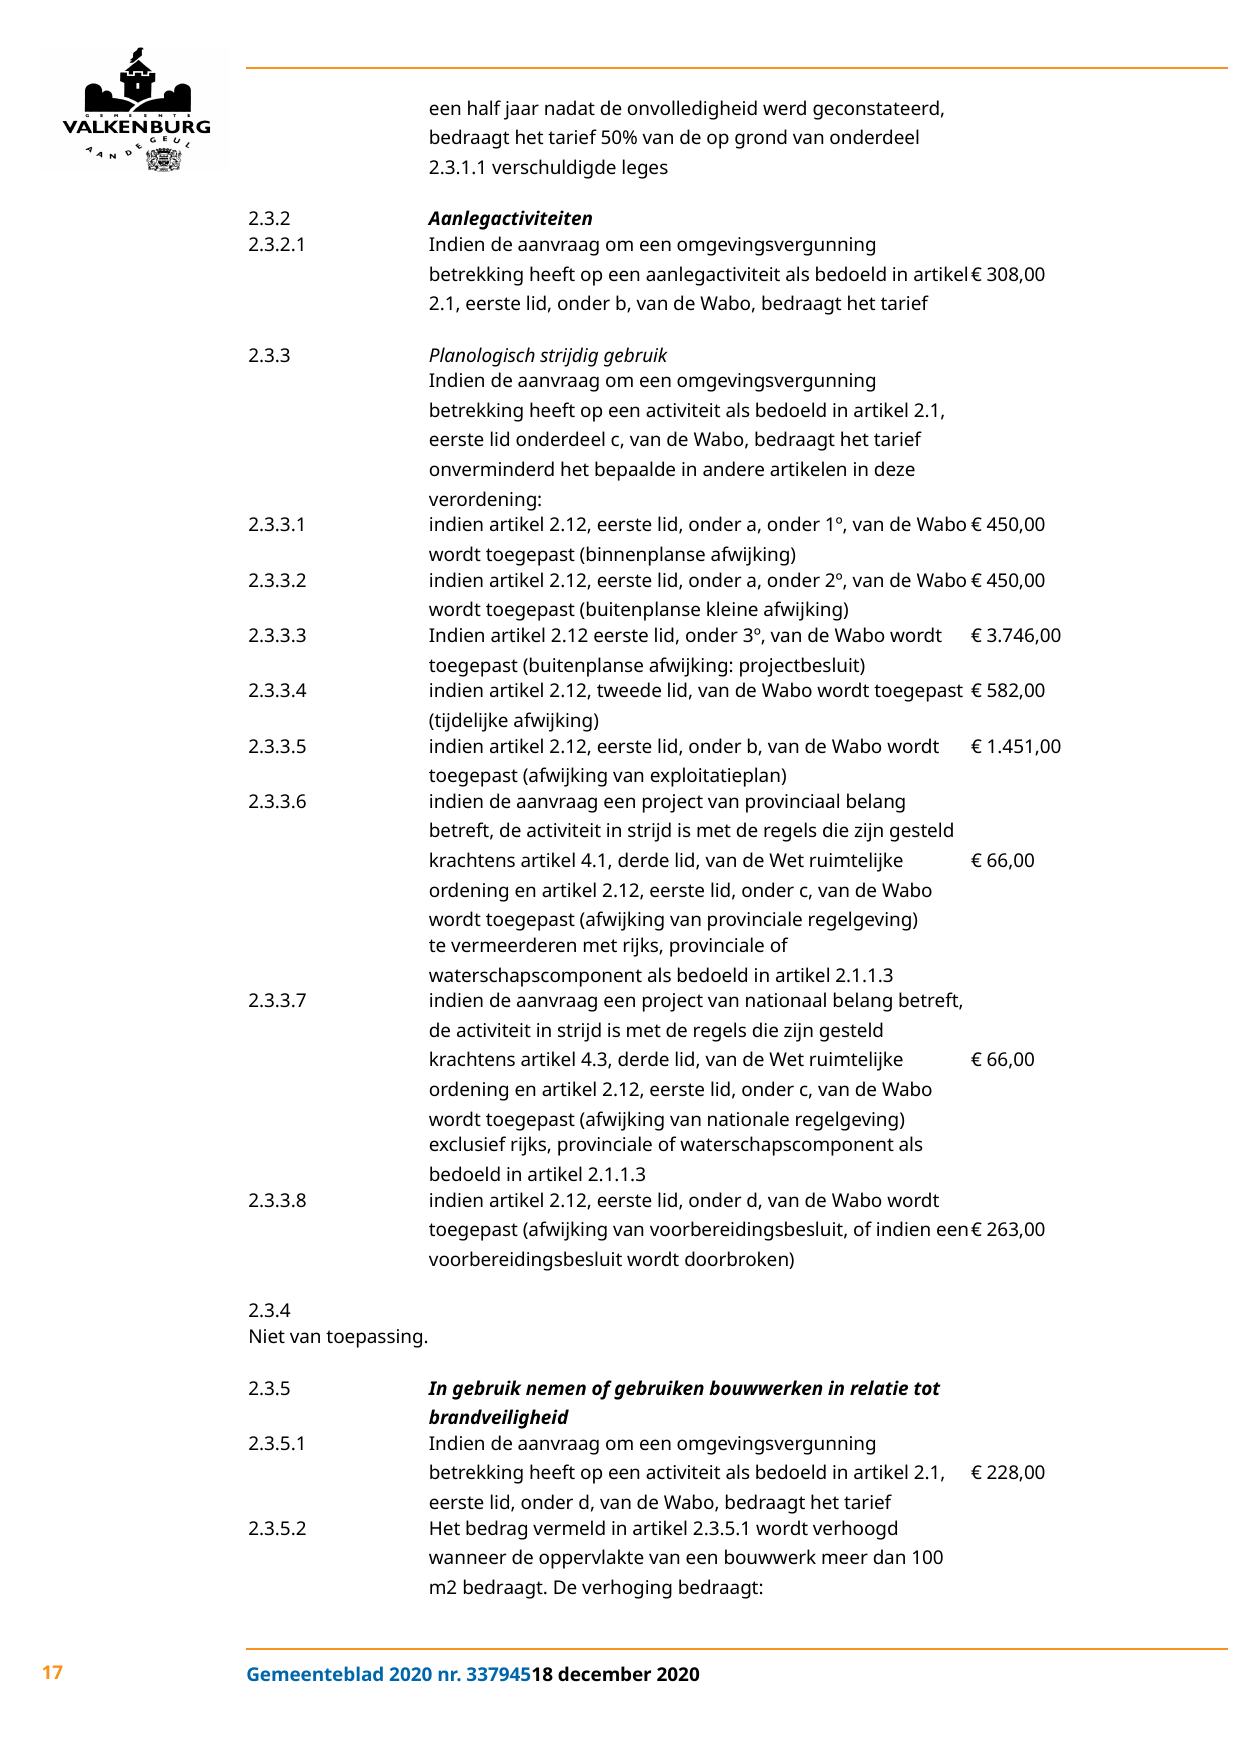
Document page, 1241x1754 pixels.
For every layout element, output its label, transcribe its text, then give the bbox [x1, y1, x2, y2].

table_cell 2.3.3.2 [248, 567, 429, 622]
table_cell € 450,00 [971, 567, 1152, 622]
table_cell Indien de aanvraag om een omgevingsvergunning betrekking heeft op een aanlegactiviteit als bedoeld in artikel 2.1, eerste lid, onder b, van de Wabo, bedraagt het tarief [429, 231, 971, 316]
table_cell [248, 1272, 1152, 1297]
table_cell € 3.746,00 [971, 622, 1152, 677]
table_cell € 228,00 [971, 1430, 1152, 1515]
picture [41, 47, 231, 172]
table_cell € 1.451,00 [971, 733, 1152, 788]
table_cell € 66,00 [971, 988, 1152, 1132]
table_cell € 66,00 [971, 788, 1152, 932]
table_cell indien de aanvraag een project van nationaal belang betreft, de activiteit in strijd is met de regels die zijn gesteld krachtens artikel 4.3, derde lid, van de Wet ruimtelijke ordening en artikel 2.12, eerste lid, onder c, van de Wabo wordt toegepast (afwijking van nationale regelgeving) [429, 988, 971, 1132]
table_cell € 582,00 [971, 678, 1152, 733]
table_cell [248, 368, 429, 512]
table_cell [971, 1515, 1152, 1600]
table_cell 2.3.3 [248, 342, 429, 367]
table_cell [971, 342, 1152, 367]
table_cell € 263,00 [971, 1187, 1152, 1272]
table_cell [971, 205, 1152, 231]
table_cell € 450,00 [971, 512, 1152, 567]
table_cell [429, 1298, 971, 1323]
table_cell een half jaar nadat de onvolledigheid werd geconstateerd, bedraagt het tarief 50% van de op grond van onderdeel 2.3.1.1 verschuldigde leges [429, 95, 971, 180]
table_cell 2.3.2.1 [248, 231, 429, 316]
table_cell [971, 1132, 1152, 1187]
table_cell 2.3.3.4 [248, 678, 429, 733]
table_cell indien artikel 2.12, eerste lid, onder b, van de Wabo wordt toegepast (afwijking van exploitatieplan) [429, 733, 971, 788]
table_cell [248, 932, 429, 987]
table_cell [971, 1323, 1152, 1349]
table_cell Het bedrag vermeld in artikel 2.3.5.1 wordt verhoogd wanneer de oppervlakte van een bouwwerk meer dan 100 m2 bedraagt. De verhoging bedraagt: [429, 1515, 971, 1600]
table_cell 2.3.5 [248, 1375, 429, 1430]
table_cell Aanlegactiviteiten [429, 205, 971, 231]
table_cell [248, 1132, 429, 1187]
table_cell indien artikel 2.12, eerste lid, onder a, onder 1º, van de Wabo wordt toegepast (binnenplanse afwijking) [429, 512, 971, 567]
table_cell [971, 368, 1152, 512]
table_cell 2.3.3.6 [248, 788, 429, 932]
table_cell 2.3.3.1 [248, 512, 429, 567]
table_cell [971, 1375, 1152, 1430]
table_cell indien artikel 2.12, eerste lid, onder a, onder 2º, van de Wabo wordt toegepast (buitenplanse kleine afwijking) [429, 567, 971, 622]
table_cell 2.3.3.8 [248, 1187, 429, 1272]
table_cell te vermeerderen met rijks, provinciale of waterschapscomponent als bedoeld in artikel 2.1.1.3 [429, 932, 971, 987]
table_cell 2.3.3.3 [248, 622, 429, 677]
table_cell Niet van toepassing. [248, 1323, 971, 1349]
table_cell 2.3.3.7 [248, 988, 429, 1132]
table_cell [971, 95, 1152, 180]
table_cell indien de aanvraag een project van provinciaal belang betreft, de activiteit in strijd is met de regels die zijn gesteld krachtens artikel 4.1, derde lid, van de Wet ruimtelijke ordening en artikel 2.12, eerste lid, onder c, van de Wabo wordt toegepast (afwijking van provinciale regelgeving) [429, 788, 971, 932]
table_cell 2.3.5.2 [248, 1515, 429, 1600]
table_cell [248, 95, 429, 180]
table_cell Indien de aanvraag om een omgevingsvergunning betrekking heeft op een activiteit als bedoeld in artikel 2.1, eerste lid onderdeel c, van de Wabo, bedraagt het tarief onverminderd het bepaalde in andere artikelen in deze verordening: [429, 368, 971, 512]
table_cell Planologisch strijdig gebruik [429, 342, 971, 367]
table_cell indien artikel 2.12, tweede lid, van de Wabo wordt toegepast (tijdelijke afwijking) [429, 678, 971, 733]
table_cell [248, 316, 1152, 342]
table_cell 2.3.4 [248, 1298, 429, 1323]
table_cell [971, 932, 1152, 987]
table_cell In gebruik nemen of gebruiken bouwwerken in relatie tot brandveiligheid [429, 1375, 971, 1430]
table_cell [248, 180, 1152, 205]
table_cell 2.3.5.1 [248, 1430, 429, 1515]
table_cell [248, 1349, 1152, 1375]
table_cell 2.3.3.5 [248, 733, 429, 788]
table_cell indien artikel 2.12, eerste lid, onder d, van de Wabo wordt toegepast (afwijking van voorbereidingsbesluit, of indien een voorbereidingsbesluit wordt doorbroken) [429, 1187, 971, 1272]
table_cell exclusief rijks, provinciale of waterschapscomponent als bedoeld in artikel 2.1.1.3 [429, 1132, 971, 1187]
table_cell [971, 1298, 1152, 1323]
table_cell Indien artikel 2.12 eerste lid, onder 3º, van de Wabo wordt toegepast (buitenplanse afwijking: projectbesluit) [429, 622, 971, 677]
table_cell € 308,00 [971, 231, 1152, 316]
table_cell Indien de aanvraag om een omgevingsvergunning betrekking heeft op een activiteit als bedoeld in artikel 2.1, eerste lid, onder d, van de Wabo, bedraagt het tarief [429, 1430, 971, 1515]
table_cell 2.3.2 [248, 205, 429, 231]
